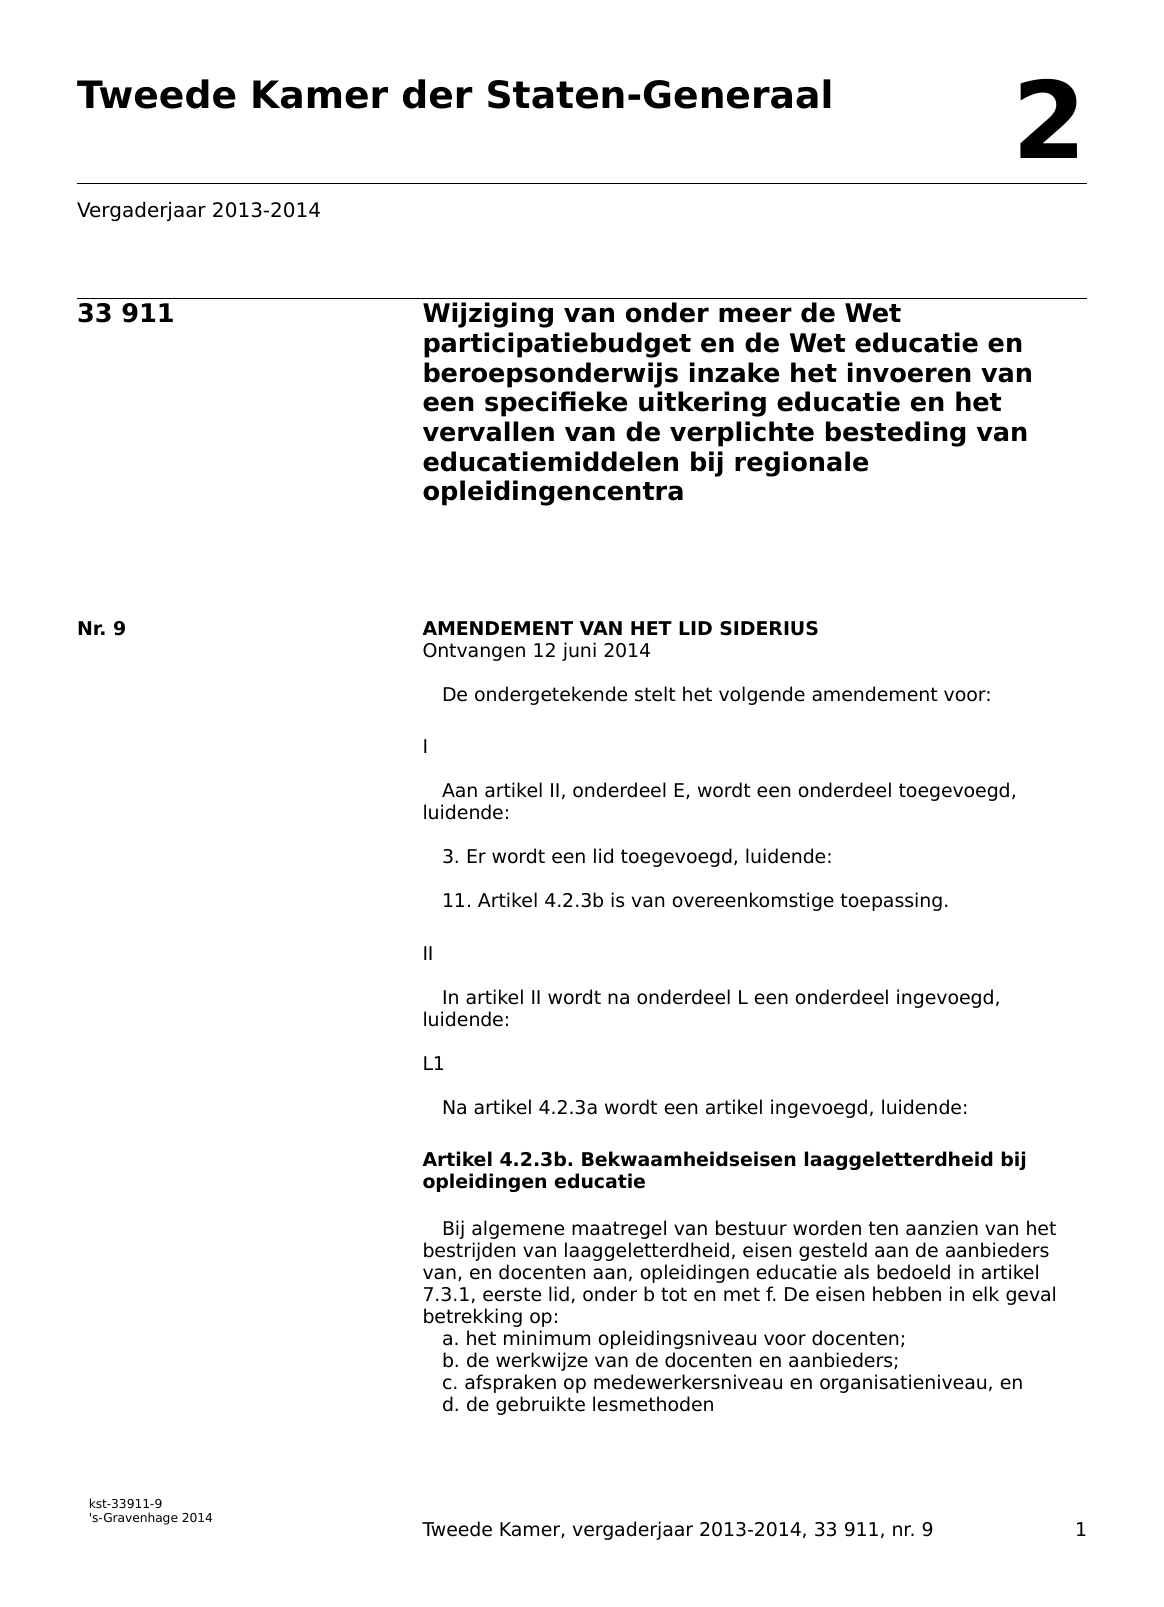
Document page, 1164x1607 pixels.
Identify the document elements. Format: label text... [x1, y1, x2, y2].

text In artikel II wordt na onderdeel L een onderdeel ingevoegd, luidende: [422, 987, 1087, 1031]
text c. afspraken op medewerkersniveau en organisatieniveau, en [422, 1372, 1087, 1394]
text 's-Gravenhage 2014 [88, 1511, 323, 1525]
table_cell Vergaderjaar 2013-2014 [77, 184, 1087, 298]
text 11. Artikel 4.2.3b is van overeenkomstige toepassing. [422, 890, 1087, 912]
text De ondergetekende stelt het volgende amendement voor: [422, 684, 1087, 706]
text 3. Er wordt een lid toegevoegd, luidende: [422, 846, 1087, 868]
text d. de gebruikte lesmethoden [422, 1394, 1087, 1416]
subtitle Artikel 4.2.3b. Bekwaamheidseisen laaggeletterdheid bij opleidingen educatie [422, 1149, 1087, 1193]
text Na artikel 4.2.3a wordt een artikel ingevoegd, luidende: [422, 1097, 1087, 1119]
text kst-33911-9 [88, 1497, 323, 1511]
subtitle I [422, 736, 1087, 758]
text Aan artikel II, onderdeel E, wordt een onderdeel toegevoegd, luidende: [422, 780, 1087, 824]
text Ontvangen 12 juni 2014 [422, 640, 1087, 662]
subtitle Nr. 9 AMENDEMENT VAN HET LID SIDERIUS [77, 618, 1087, 640]
text Bij algemene maatregel van bestuur worden ten aanzien van het bestrijden van laaggeletterdheid, eisen gesteld aan de aanbieders van, en docenten aan, opleidingen educatie als bedoeld in artikel 7.3.1, eerste lid, onder b tot en met f. De eisen hebben in elk geval betrekking op: [422, 1218, 1087, 1328]
text b. de werkwijze van de docenten en aanbieders; [422, 1350, 1087, 1372]
subtitle 33 911 Wijziging van onder meer de Wet participatiebudget en de Wet educatie en beroepsonderwijs inzake het invoeren van een specifieke uitkering educatie en het vervallen van de verplichte besteding van educatiemiddelen bij regionale opleidingencentra [77, 299, 1087, 507]
subtitle II [422, 942, 1087, 964]
text L1 [422, 1053, 1087, 1075]
table_header 2 [886, 59, 1087, 183]
table_header Tweede Kamer der Staten-Generaal [77, 59, 886, 183]
text a. het minimum opleidingsniveau voor docenten; [422, 1328, 1087, 1350]
